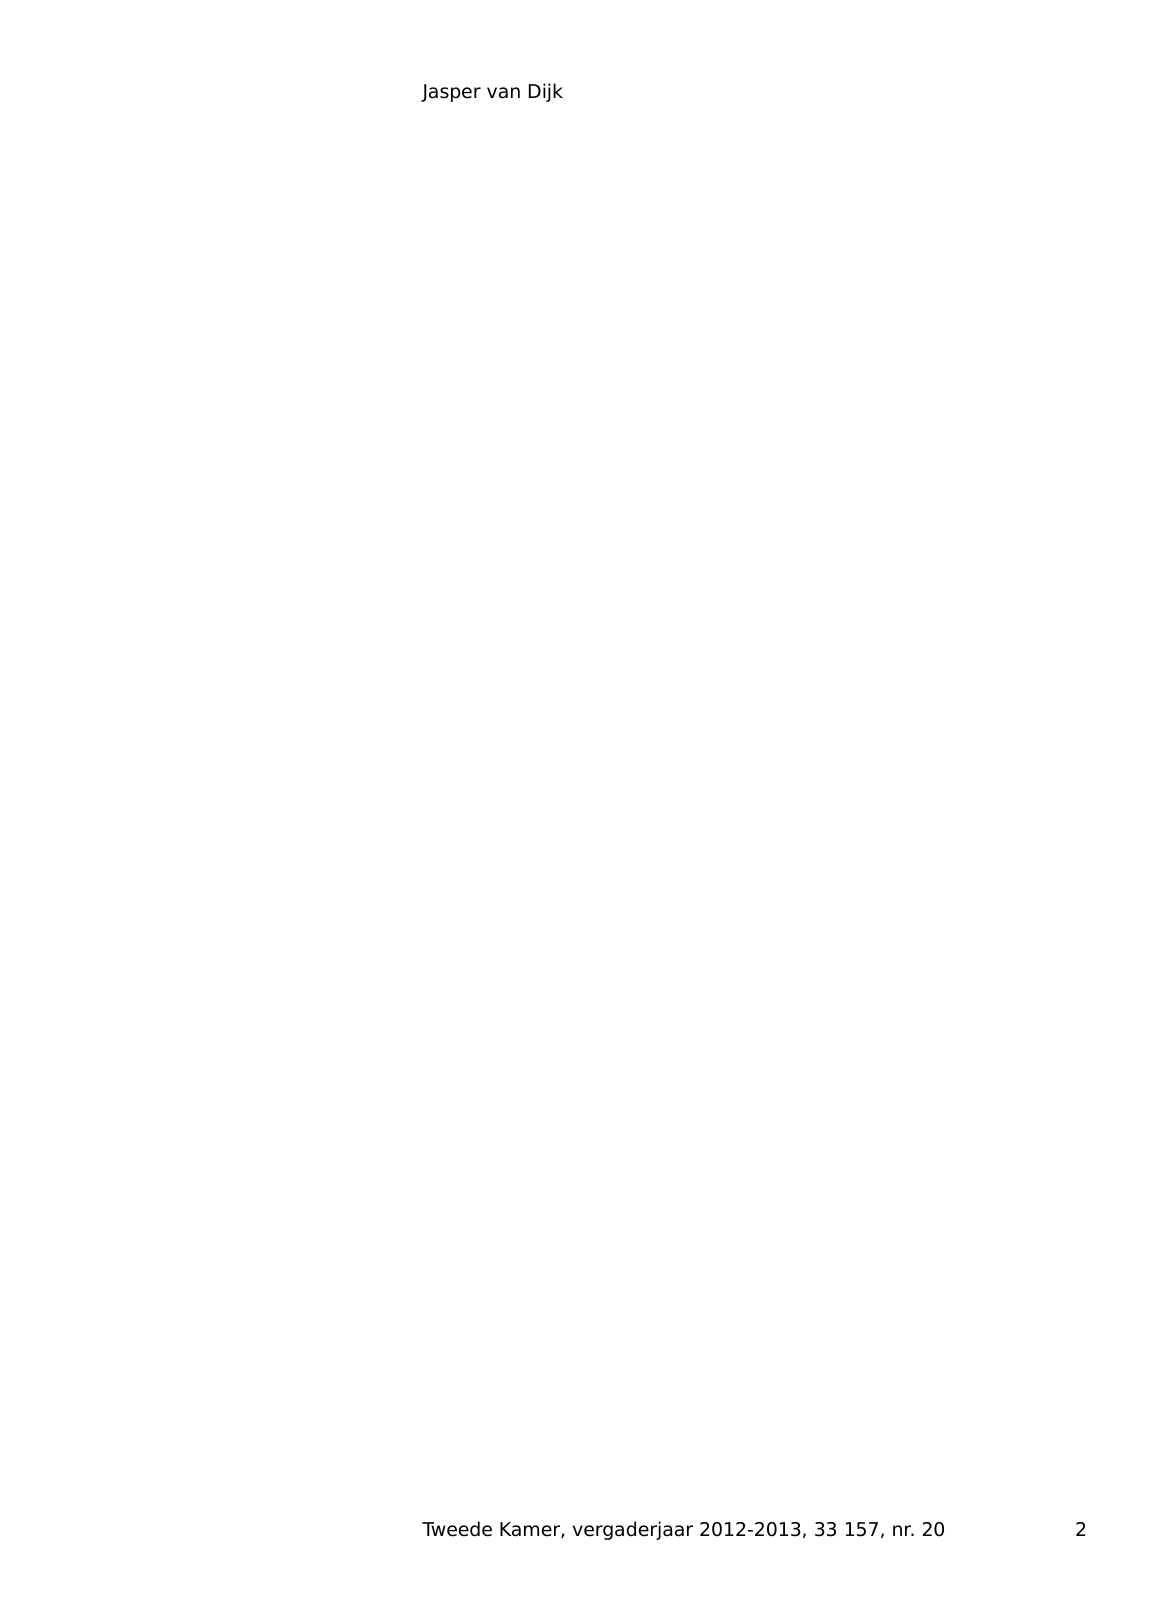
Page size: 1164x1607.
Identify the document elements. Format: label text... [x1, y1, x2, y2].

text Jasper van Dijk [422, 59, 1087, 103]
